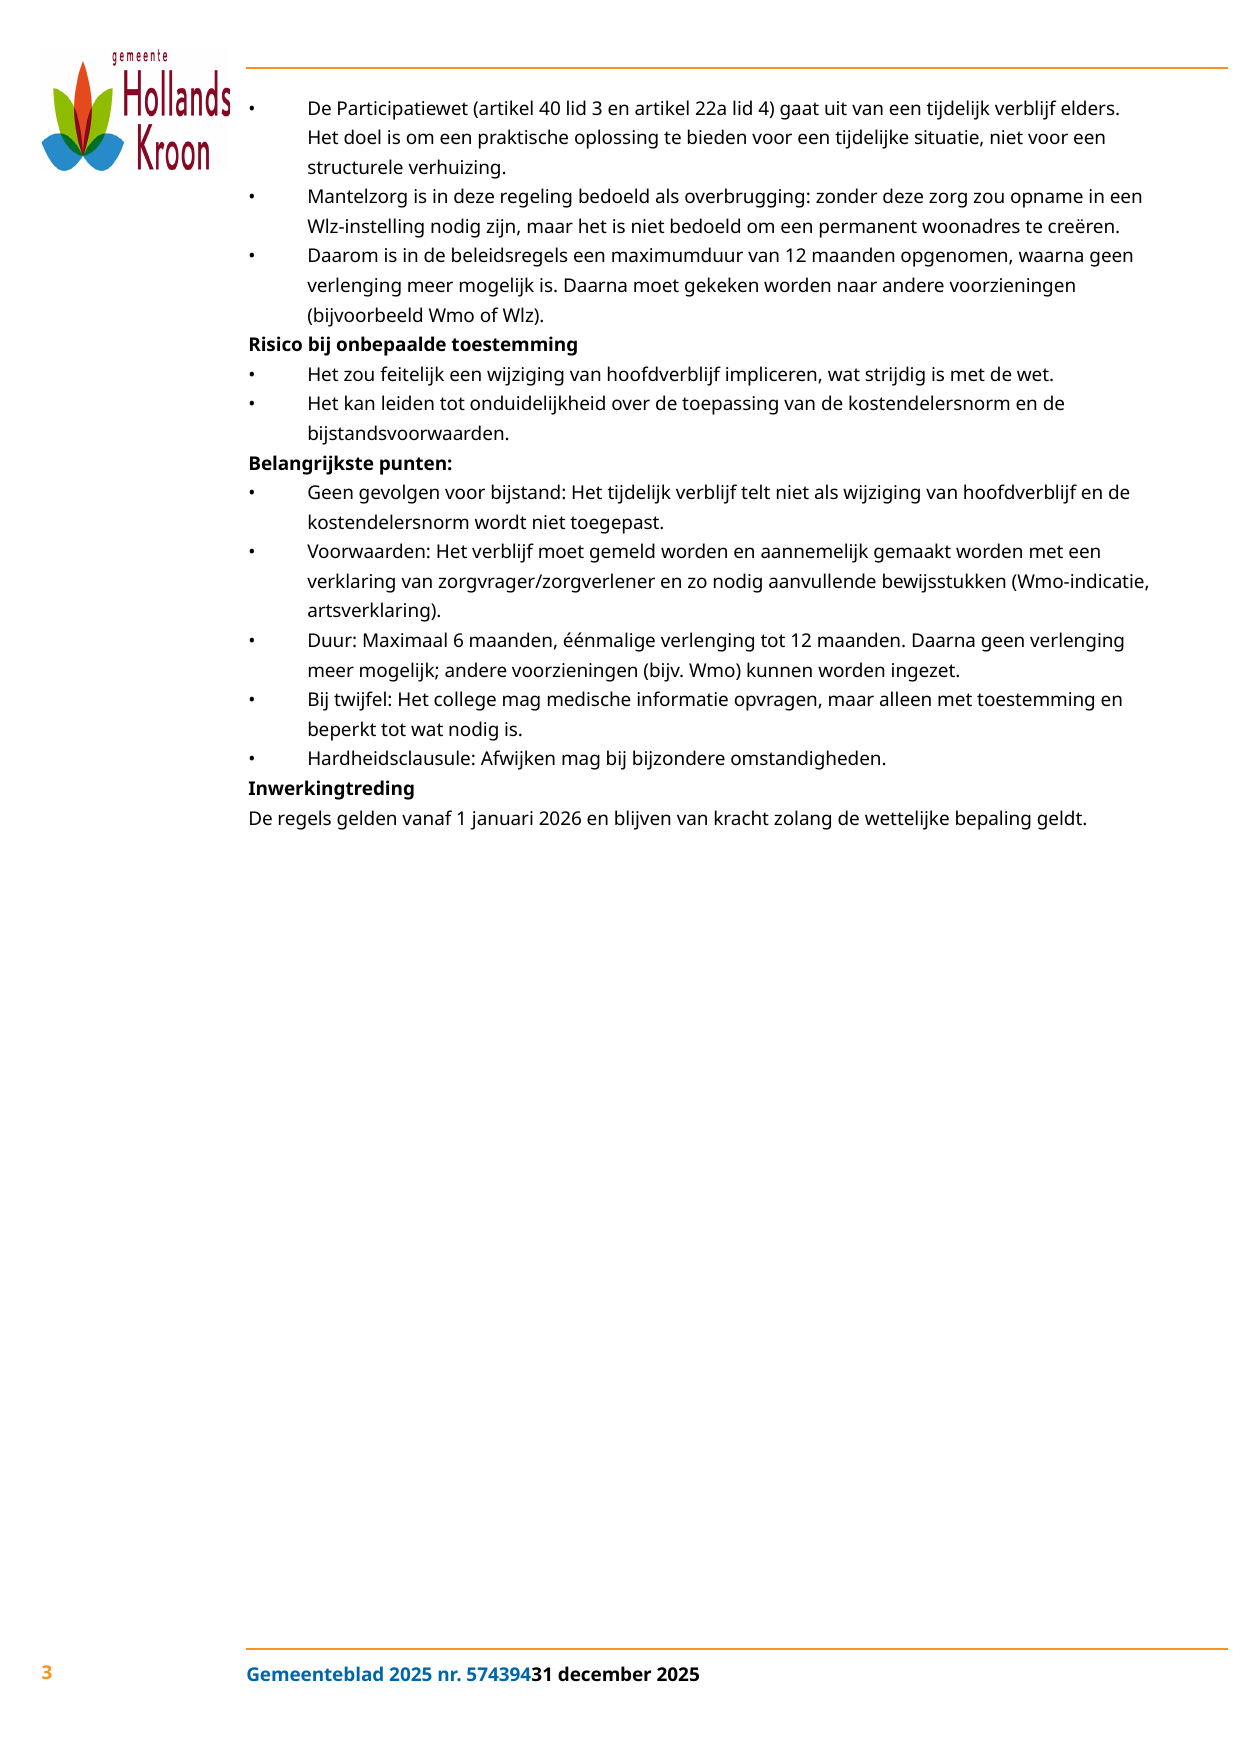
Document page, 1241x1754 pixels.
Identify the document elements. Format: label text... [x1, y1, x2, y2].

picture [41, 47, 231, 172]
list Duur: Maximaal 6 maanden, éénmalige verlenging tot 12 maanden. Daarna geen verlenging meer mogelijk; andere voorzieningen (bijv. Wmo) kunnen worden ingezet. [248, 627, 1152, 683]
list Bij twijfel: Het college mag medische informatie opvragen, maar alleen met toestemming en beperkt tot wat nodig is. [248, 686, 1152, 742]
list Hardheidsclausule: Afwijken mag bij bijzondere omstandigheden. [248, 746, 1152, 771]
list Daarom is in de beleidsregels een maximumduur van 12 maanden opgenomen, waarna geen verlenging meer mogelijk is. Daarna moet gekeken worden naar andere voorzieningen (bijvoorbeeld Wmo of Wlz). [248, 243, 1152, 328]
text Belangrijkste punten: [248, 450, 1152, 476]
list Voorwaarden: Het verblijf moet gemeld worden en aannemelijk gemaakt worden met een verklaring van zorgvrager/zorgverlener en zo nodig aanvullende bewijsstukken (Wmo-indicatie, artsverklaring). [248, 538, 1152, 623]
list Het zou feitelijk een wijziging van hoofdverblijf impliceren, wat strijdig is met de wet. [248, 361, 1152, 387]
list Het kan leiden tot onduidelijkheid over de toepassing van de kostendelersnorm en de bijstandsvoorwaarden. [248, 391, 1152, 446]
list De Participatiewet (artikel 40 lid 3 en artikel 22a lid 4) gaat uit van een tijdelijk verblijf elders. Het doel is om een praktische oplossing te bieden voor een tijdelijke situatie, niet voor een structurele verhuizing. [248, 95, 1152, 180]
text Inwerkingtreding [248, 775, 1152, 801]
text De regels gelden vanaf 1 januari 2026 en blijven van kracht zolang de wettelijke bepaling geldt. [248, 805, 1152, 831]
text Risico bij onbepaalde toestemming [248, 331, 1152, 357]
list Geen gevolgen voor bijstand: Het tijdelijk verblijf telt niet als wijziging van hoofdverblijf en de kostendelersnorm wordt niet toegepast. [248, 479, 1152, 535]
list Mantelzorg is in deze regeling bedoeld als overbrugging: zonder deze zorg zou opname in een Wlz-instelling nodig zijn, maar het is niet bedoeld om een permanent woonadres te creëren. [248, 183, 1152, 239]
